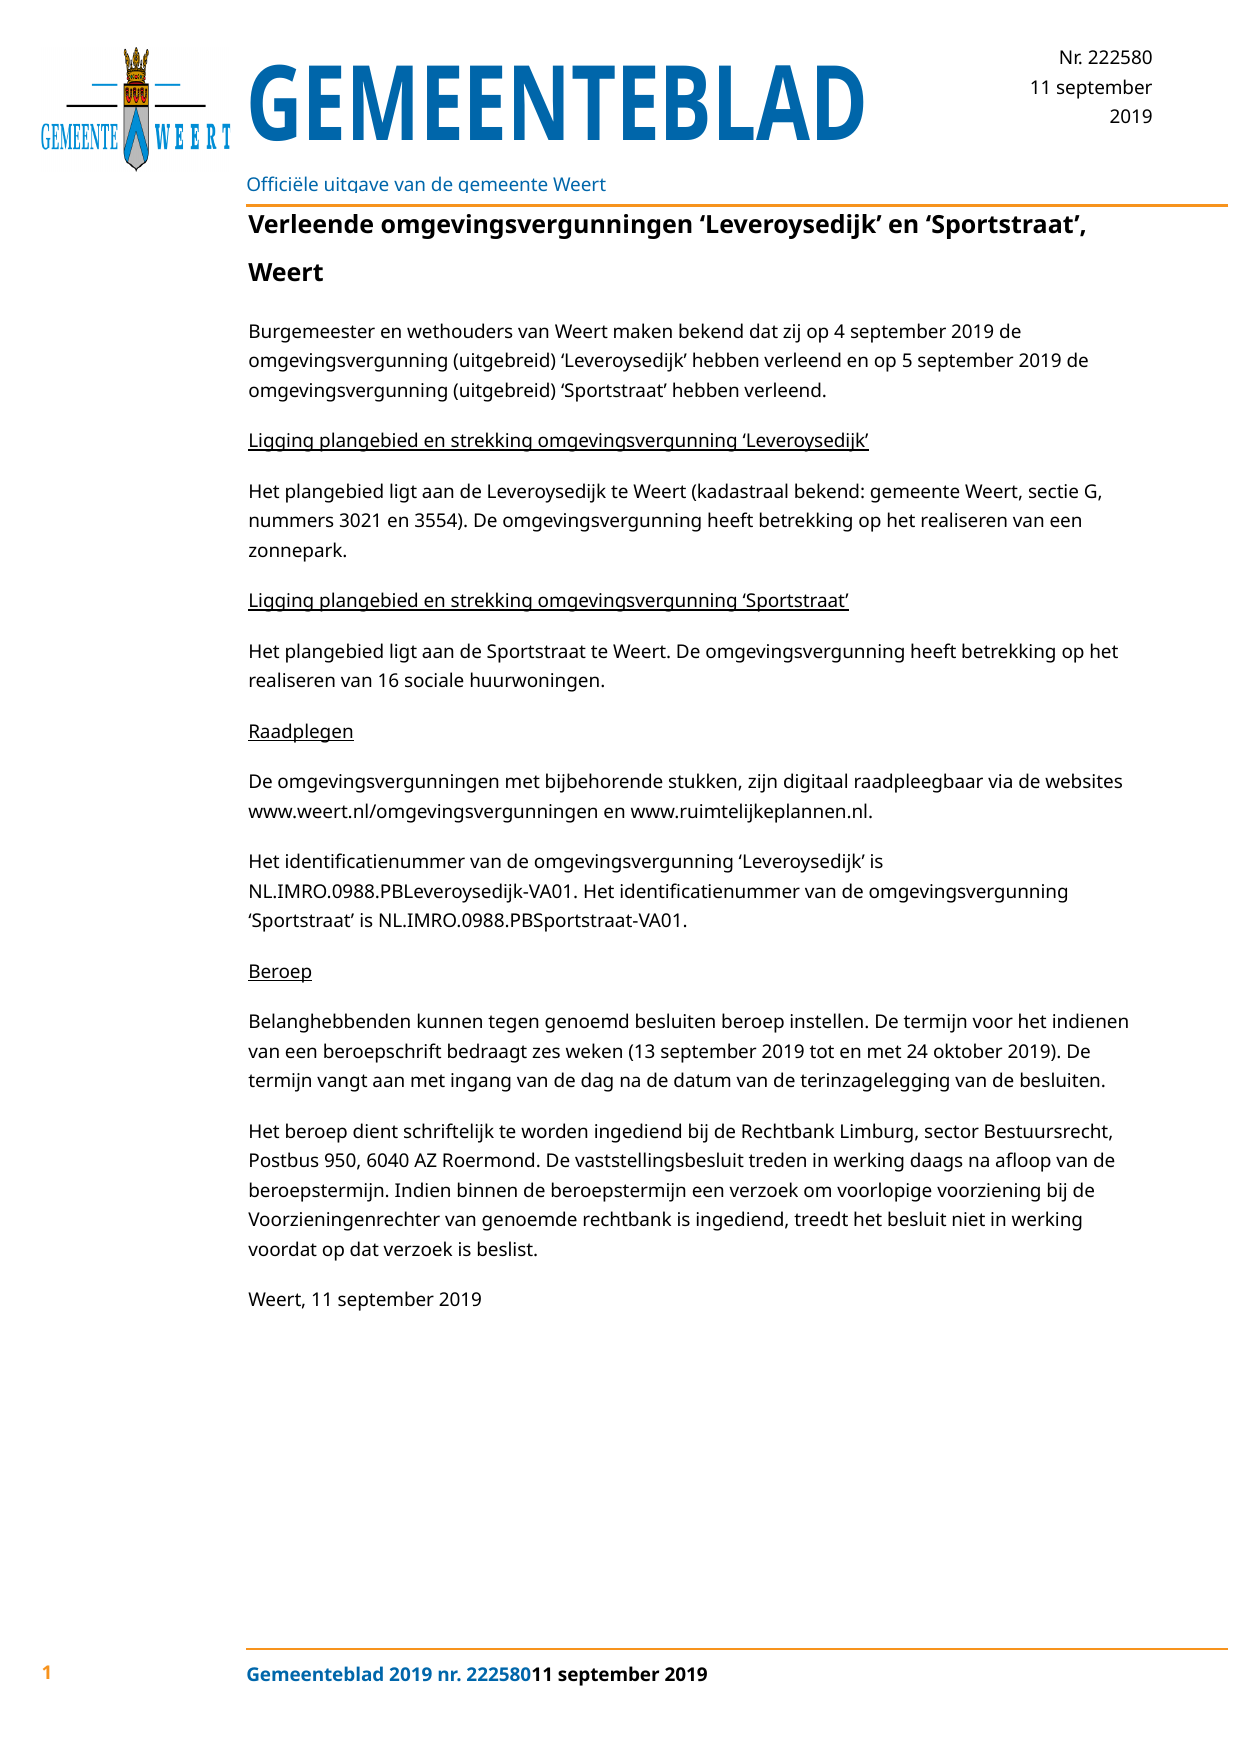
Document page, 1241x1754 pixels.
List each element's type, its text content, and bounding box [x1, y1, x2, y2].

text Ligging plangebied en strekking omgevingsvergunning ‘Sportstraat’ [248, 587, 1152, 613]
text Ligging plangebied en strekking omgevingsvergunning ‘Leveroysedijk’ [248, 427, 1152, 453]
text Verleende omgevingsvergunningen ‘Leveroysedijk’ en ‘Sportstraat’, Weert [248, 207, 1152, 288]
text Raadplegen [248, 718, 1152, 744]
text Het identificatienummer van de omgevingsvergunning ‘Leveroysedijk’ is NL.IMRO.0988.PBLeveroysedijk-VA01. Het identificatienummer van de omgevingsvergunning ‘Sportstraat’ is NL.IMRO.0988.PBSportstraat-VA01. [248, 848, 1152, 933]
text De omgevingsvergunningen met bijbehorende stukken, zijn digitaal raadpleegbaar via de websites www.weert.nl/omgevingsvergunningen en www.ruimtelijkeplannen.nl. [248, 768, 1152, 824]
text Beroep [248, 958, 1152, 984]
text Het plangebied ligt aan de Leveroysedijk te Weert (kadastraal bekend: gemeente Weert, sectie G, nummers 3021 en 3554). De omgevingsvergunning heeft betrekking op het realiseren van een zonnepark. [248, 478, 1152, 563]
text Burgemeester en wethouders van Weert maken bekend dat zij op 4 september 2019 de omgevingsvergunning (uitgebreid) ‘Leveroysedijk’ hebben verleend en op 5 september 2019 de omgevingsvergunning (uitgebreid) ‘Sportstraat’ hebben verleend. [248, 318, 1152, 403]
text Het plangebied ligt aan de Sportstraat te Weert. De omgevingsvergunning heeft betrekking op het realiseren van 16 sociale huurwoningen. [248, 638, 1152, 693]
picture [41, 47, 231, 172]
text Het beroep dient schriftelijk te worden ingediend bij de Rechtbank Limburg, sector Bestuursrecht, Postbus 950, 6040 AZ Roermond. De vaststellingsbesluit treden in werking daags na afloop van de beroepstermijn. Indien binnen de beroepstermijn een verzoek om voorlopige voorziening bij de Voorzieningenrechter van genoemde rechtbank is ingediend, treedt het besluit niet in werking voordat op dat verzoek is beslist. [248, 1118, 1152, 1262]
text Belanghebbenden kunnen tegen genoemd besluiten beroep instellen. De termijn voor het indienen van een beroepschrift bedraagt zes weken (13 september 2019 tot en met 24 oktober 2019). De termijn vangt aan met ingang van de dag na de datum van de terinzagelegging van de besluiten. [248, 1008, 1152, 1093]
text Weert, 11 september 2019 [248, 1287, 1152, 1312]
